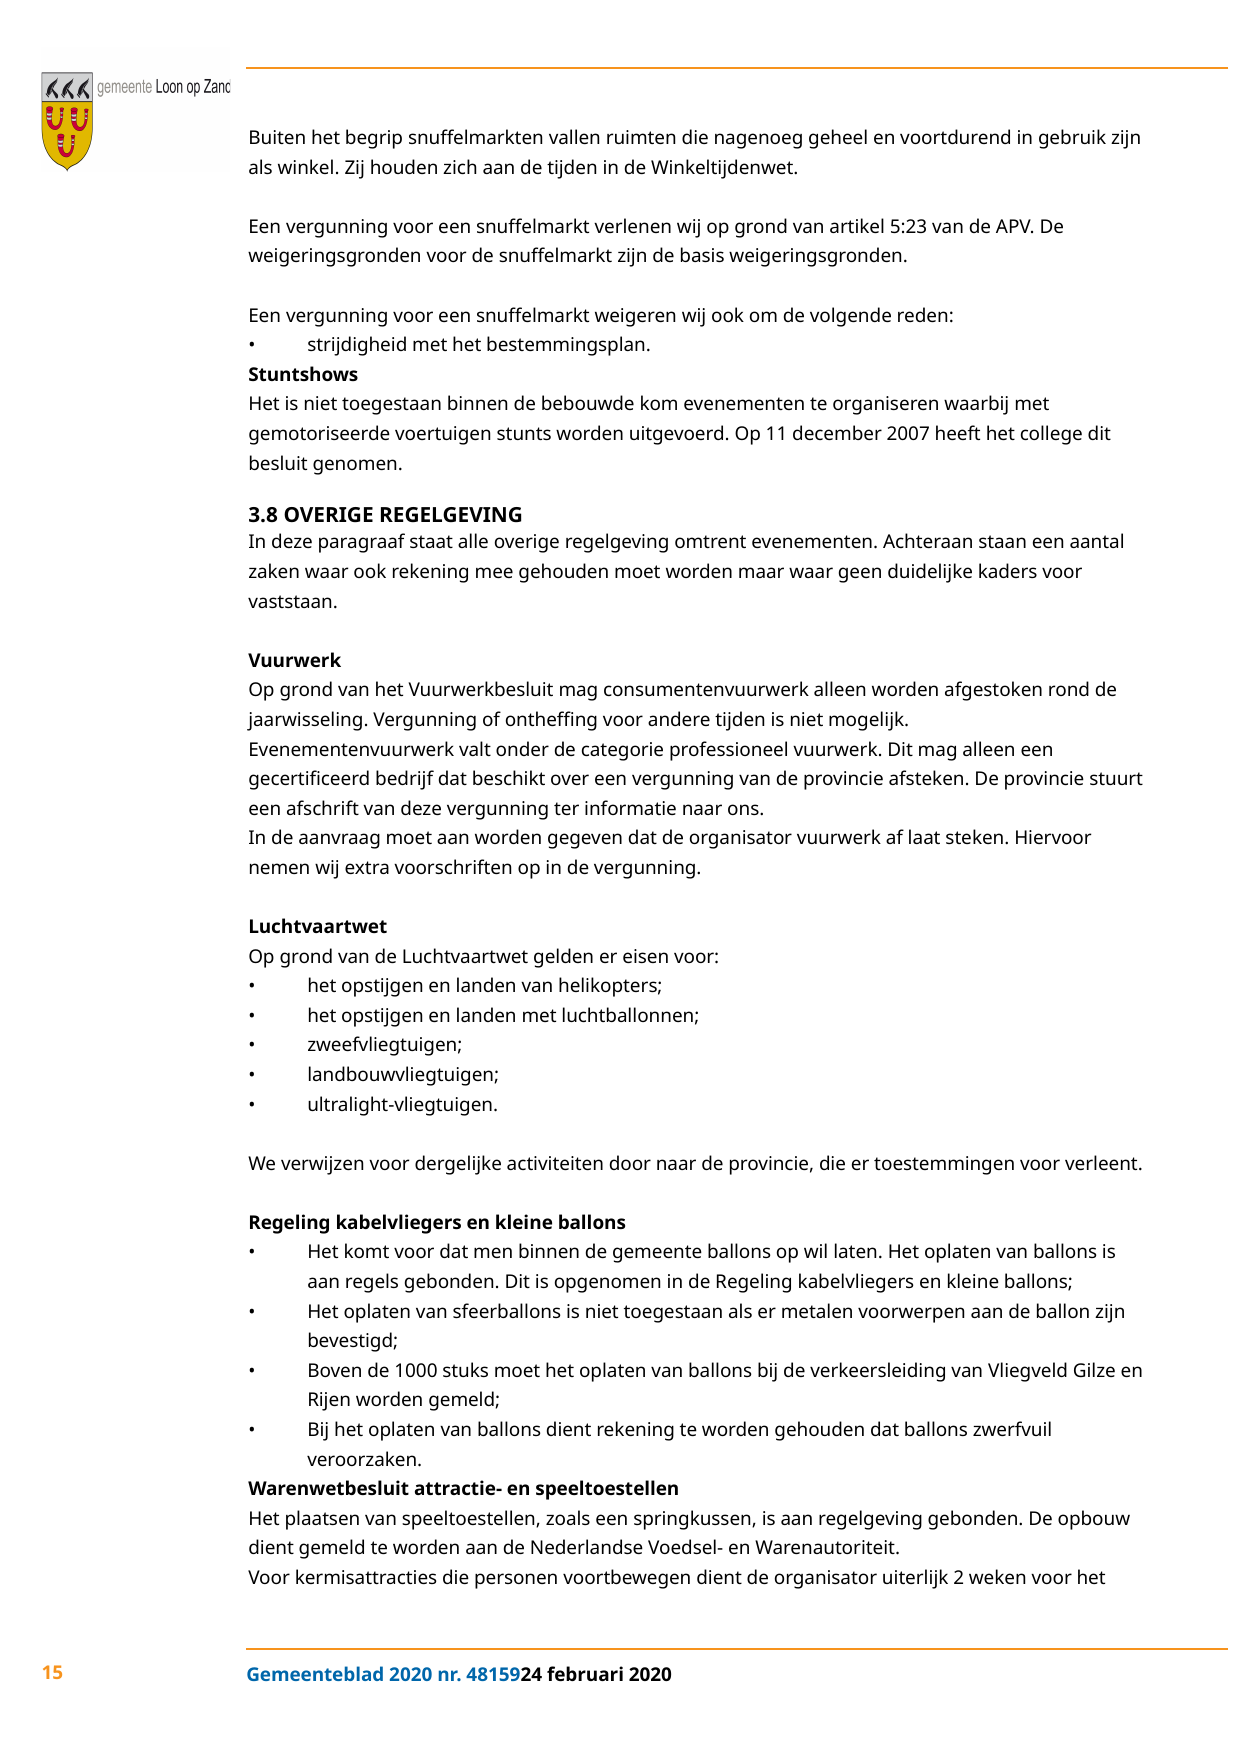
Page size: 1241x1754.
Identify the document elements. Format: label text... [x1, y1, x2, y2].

text Op grond van het Vuurwerkbesluit mag consumentenvuurwerk alleen worden afgestoken rond de jaarwisseling. Vergunning of ontheffing voor andere tijden is niet mogelijk. [248, 677, 1152, 732]
text Buiten het begrip snuffelmarkten vallen ruimten die nagenoeg geheel en voortdurend in gebruik zijn als winkel. Zij houden zich aan de tijden in de Winkeltijdenwet. [248, 124, 1152, 180]
list strijdigheid met het bestemmingsplan. [248, 331, 1152, 357]
text Een vergunning voor een snuffelmarkt weigeren wij ook om de volgende reden: [248, 302, 1152, 328]
text Stuntshows [248, 361, 1152, 387]
list het opstijgen en landen van helikopters; [248, 972, 1152, 998]
list zweefvliegtuigen; [248, 1032, 1152, 1057]
text In de aanvraag moet aan worden gegeven dat de organisator vuurwerk af laat steken. Hiervoor nemen wij extra voorschriften op in de vergunning. [248, 824, 1152, 880]
picture [41, 47, 231, 172]
text We verwijzen voor dergelijke activiteiten door naar de provincie, die er toestemmingen voor verleent. [248, 1150, 1152, 1176]
text Warenwetbesluit attractie- en speeltoestellen [248, 1475, 1152, 1501]
list landbouwvliegtuigen; [248, 1061, 1152, 1087]
text Het plaatsen van speeltoestellen, zoals een springkussen, is aan regelgeving gebonden. De opbouw dient gemeld te worden aan de Nederlandse Voedsel- en Warenautoriteit. [248, 1505, 1152, 1560]
list het opstijgen en landen met luchtballonnen; [248, 1002, 1152, 1028]
text Luchtvaartwet [248, 913, 1152, 939]
list Boven de 1000 stuks moet het oplaten van ballons bij de verkeersleiding van Vliegveld Gilze en Rijen worden gemeld; [248, 1357, 1152, 1412]
text Op grond van de Luchtvaartwet gelden er eisen voor: [248, 943, 1152, 968]
text In deze paragraaf staat alle overige regelgeving omtrent evenementen. Achteraan staan een aantal zaken waar ook rekening mee gehouden moet worden maar waar geen duidelijke kaders voor vaststaan. [248, 529, 1152, 613]
list Het komt voor dat men binnen de gemeente ballons op wil laten. Het oplaten van ballons is aan regels gebonden. Dit is opgenomen in de Regeling kabelvliegers en kleine ballons; [248, 1239, 1152, 1294]
text Voor kermisattracties die personen voortbewegen dient de organisator uiterlijk 2 weken voor het [248, 1564, 1152, 1590]
text Vuurwerk [248, 647, 1152, 673]
list ultralight-vliegtuigen. [248, 1091, 1152, 1116]
text Evenementenvuurwerk valt onder de categorie professioneel vuurwerk. Dit mag alleen een gecertificeerd bedrijf dat beschikt over een vergunning van de provincie afsteken. De provincie stuurt een afschrift van deze vergunning ter informatie naar ons. [248, 736, 1152, 821]
text Een vergunning voor een snuffelmarkt verlenen wij op grond van artikel 5:23 van de APV. De weigeringsgronden voor de snuffelmarkt zijn de basis weigeringsgronden. [248, 213, 1152, 268]
text 3.8 OVERIGE REGELGEVING [248, 500, 1152, 529]
text Het is niet toegestaan binnen de bebouwde kom evenementen te organiseren waarbij met gemotoriseerde voertuigen stunts worden uitgevoerd. Op 11 december 2007 heeft het college dit besluit genomen. [248, 391, 1152, 476]
text Regeling kabelvliegers en kleine ballons [248, 1209, 1152, 1235]
list Het oplaten van sfeerballons is niet toegestaan als er metalen voorwerpen aan de ballon zijn bevestigd; [248, 1298, 1152, 1353]
list Bij het oplaten van ballons dient rekening te worden gehouden dat ballons zwerfvuil veroorzaken. [248, 1416, 1152, 1471]
